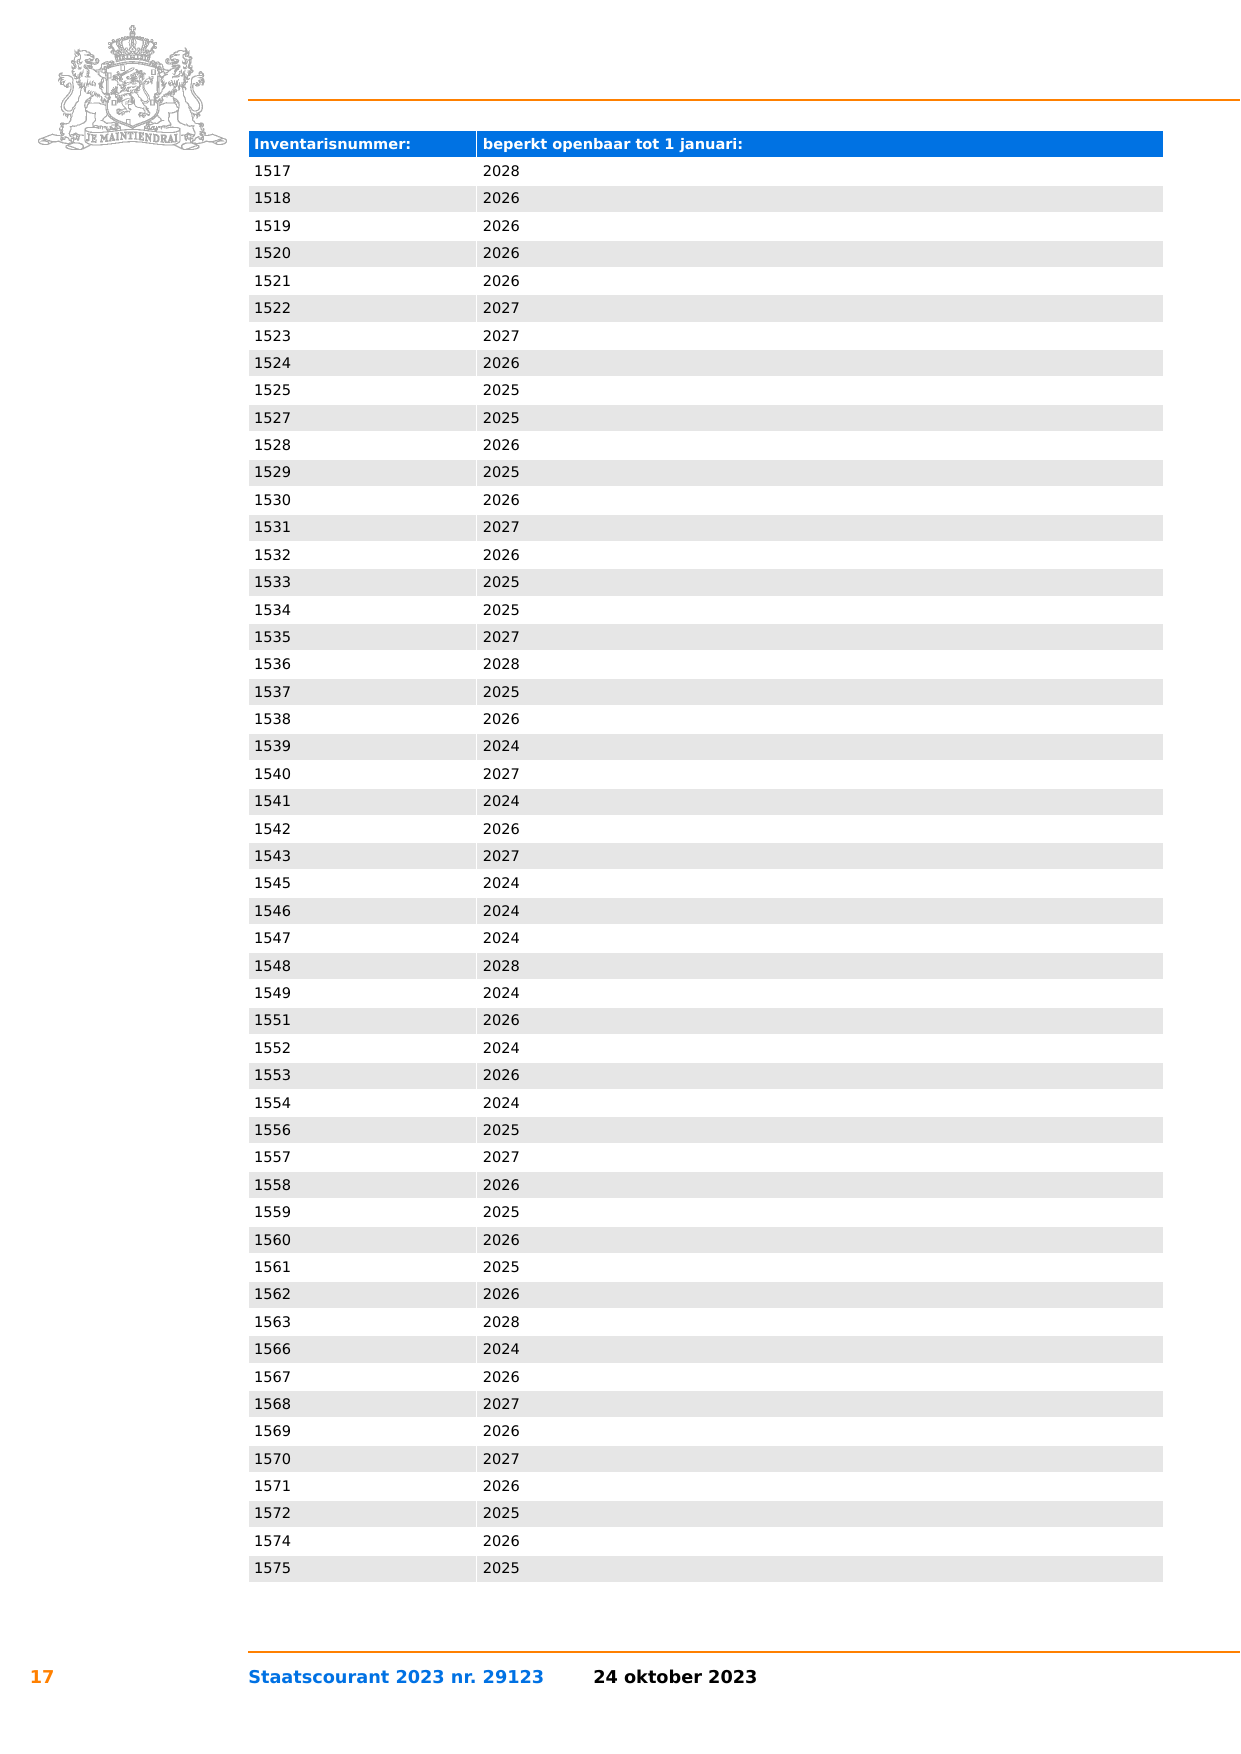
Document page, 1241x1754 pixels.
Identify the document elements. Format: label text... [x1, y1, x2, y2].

table_cell 1523 [249, 323, 476, 349]
table_cell 1569 [249, 1419, 476, 1445]
table_cell 2025 [477, 597, 1163, 623]
table_cell 1532 [249, 542, 476, 568]
table_cell 1535 [249, 624, 476, 650]
table_cell 2028 [477, 1309, 1163, 1335]
table_cell 2024 [477, 980, 1163, 1007]
table_cell 2026 [477, 213, 1163, 239]
table_cell 1552 [249, 1035, 476, 1061]
table_cell 1540 [249, 761, 476, 787]
table_cell 2024 [477, 789, 1163, 815]
table_header Inventarisnummer: [249, 131, 476, 157]
table_cell 2025 [477, 569, 1163, 596]
table_cell 2024 [477, 898, 1163, 924]
table_cell 2027 [477, 1145, 1163, 1171]
table_cell 1519 [249, 213, 476, 239]
table_cell 2027 [477, 295, 1163, 322]
table_cell 1541 [249, 789, 476, 815]
table_cell 1572 [249, 1501, 476, 1527]
table_cell 1520 [249, 241, 476, 267]
table_header beperkt openbaar tot 1 januari: [477, 131, 1163, 157]
table_cell 1546 [249, 898, 476, 924]
table_cell 2025 [477, 1199, 1163, 1226]
table_cell 2024 [477, 1035, 1163, 1061]
table_cell 2024 [477, 1090, 1163, 1116]
table_cell 1533 [249, 569, 476, 596]
table_cell 1574 [249, 1528, 476, 1554]
table_cell 1522 [249, 295, 476, 322]
table_cell 2025 [477, 1254, 1163, 1281]
table_cell 1566 [249, 1336, 476, 1363]
table_cell 2025 [477, 1501, 1163, 1527]
table_cell 1531 [249, 515, 476, 541]
table_cell 2028 [477, 953, 1163, 979]
table_cell 2027 [477, 761, 1163, 787]
table_cell 2026 [477, 1008, 1163, 1034]
picture [38, 25, 227, 150]
table_cell 1543 [249, 843, 476, 869]
table_cell 2026 [477, 1227, 1163, 1253]
table_cell 2027 [477, 624, 1163, 650]
table_cell 2025 [477, 1117, 1163, 1143]
table_cell 2026 [477, 706, 1163, 733]
table_cell 2024 [477, 925, 1163, 952]
table_cell 2026 [477, 268, 1163, 294]
table_cell 1570 [249, 1446, 476, 1472]
table_cell 2025 [477, 1556, 1163, 1582]
table_cell 2027 [477, 515, 1163, 541]
table_cell 1554 [249, 1090, 476, 1116]
table_cell 1521 [249, 268, 476, 294]
table_cell 1557 [249, 1145, 476, 1171]
table_cell 1562 [249, 1282, 476, 1308]
table_cell 2025 [477, 405, 1163, 431]
table_cell 1571 [249, 1473, 476, 1500]
table_cell 2026 [477, 487, 1163, 513]
table_cell 1517 [249, 158, 476, 185]
table_cell 1559 [249, 1199, 476, 1226]
table_cell 1529 [249, 460, 476, 486]
table_cell 1545 [249, 871, 476, 897]
table_cell 1568 [249, 1391, 476, 1417]
table_cell 2027 [477, 1446, 1163, 1472]
table_cell 2024 [477, 734, 1163, 760]
table_cell 1553 [249, 1063, 476, 1089]
table_cell 1542 [249, 816, 476, 842]
table_cell 1548 [249, 953, 476, 979]
table_cell 1524 [249, 350, 476, 376]
table_cell 2027 [477, 1391, 1163, 1417]
table_cell 1549 [249, 980, 476, 1007]
table_cell 2026 [477, 241, 1163, 267]
table_cell 2026 [477, 1528, 1163, 1554]
table_cell 2026 [477, 186, 1163, 212]
table_cell 1539 [249, 734, 476, 760]
table_cell 1561 [249, 1254, 476, 1281]
table_cell 1560 [249, 1227, 476, 1253]
table_cell 1536 [249, 651, 476, 678]
table_cell 1525 [249, 378, 476, 404]
table_cell 2026 [477, 1419, 1163, 1445]
table_cell 1518 [249, 186, 476, 212]
table_cell 2026 [477, 1282, 1163, 1308]
table_cell 1538 [249, 706, 476, 733]
table_cell 1551 [249, 1008, 476, 1034]
table_cell 2025 [477, 378, 1163, 404]
table_cell 2027 [477, 843, 1163, 869]
table_cell 2026 [477, 350, 1163, 376]
table_cell 2026 [477, 542, 1163, 568]
table_cell 2025 [477, 460, 1163, 486]
table_cell 2024 [477, 871, 1163, 897]
table_cell 1527 [249, 405, 476, 431]
table_cell 1528 [249, 432, 476, 459]
table_cell 1556 [249, 1117, 476, 1143]
table_cell 2026 [477, 816, 1163, 842]
table_cell 2026 [477, 432, 1163, 459]
table_cell 2026 [477, 1473, 1163, 1500]
table_cell 1537 [249, 679, 476, 705]
table_cell 1547 [249, 925, 476, 952]
table_cell 2028 [477, 651, 1163, 678]
table_cell 2026 [477, 1364, 1163, 1390]
table_cell 2027 [477, 323, 1163, 349]
table_cell 2026 [477, 1172, 1163, 1198]
table_cell 1534 [249, 597, 476, 623]
table_cell 1575 [249, 1556, 476, 1582]
table_cell 1563 [249, 1309, 476, 1335]
table_cell 2026 [477, 1063, 1163, 1089]
table_cell 2025 [477, 679, 1163, 705]
table_cell 1530 [249, 487, 476, 513]
table_cell 2024 [477, 1336, 1163, 1363]
table_cell 2028 [477, 158, 1163, 185]
table_cell 1558 [249, 1172, 476, 1198]
table_cell 1567 [249, 1364, 476, 1390]
